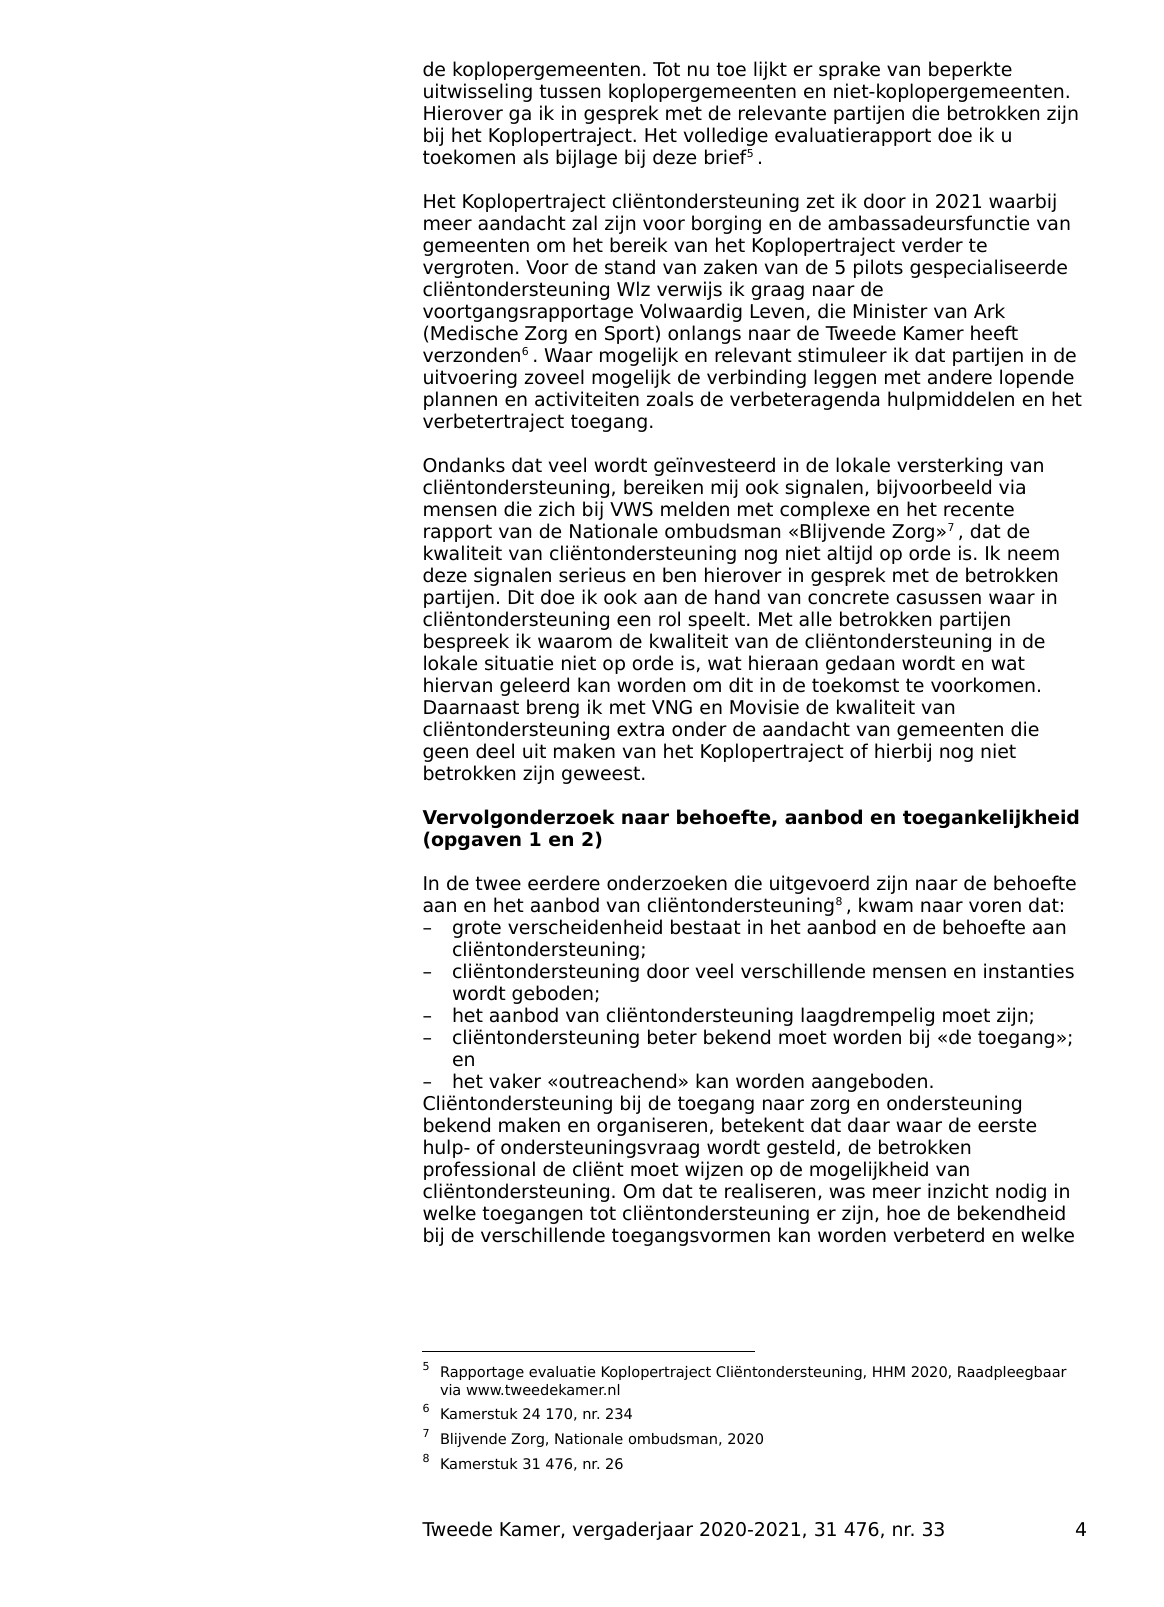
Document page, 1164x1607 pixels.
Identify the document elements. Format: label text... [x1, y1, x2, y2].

text Blijvende Zorg, Nationale ombudsman, 2020 [422, 1427, 1087, 1449]
text de koplopergemeenten. Tot nu toe lijkt er sprake van beperkte uitwisseling tussen koplopergemeenten en niet-koplopergemeenten. Hierover ga ik in gesprek met de relevante partijen die betrokken zijn bij het Koplopertraject. Het volledige evaluatierapport doe ik u toekomen als bijlage bij deze brief. [422, 59, 1087, 169]
subtitle Vervolgonderzoek naar behoefte, aanbod en toegankelijkheid (opgaven 1 en 2) [422, 807, 1087, 851]
text Kamerstuk 31 476, nr. 26 [422, 1452, 1087, 1474]
text Ondanks dat veel wordt geïnvesteerd in de lokale versterking van cliëntondersteuning, bereiken mij ook signalen, bijvoorbeeld via mensen die zich bij VWS melden met complexe en het recente rapport van de Nationale ombudsman «Blijvende Zorg», dat de kwaliteit van cliëntondersteuning nog niet altijd op orde is. Ik neem deze signalen serieus en ben hierover in gesprek met de betrokken partijen. Dit doe ik ook aan de hand van concrete casussen waar in cliëntondersteuning een rol speelt. Met alle betrokken partijen bespreek ik waarom de kwaliteit van de cliëntondersteuning in de lokale situatie niet op orde is, wat hieraan gedaan wordt en wat hiervan geleerd kan worden om dit in de toekomst te voorkomen. Daarnaast breng ik met VNG en Movisie de kwaliteit van cliëntondersteuning extra onder de aandacht van gemeenten die geen deel uit maken van het Koplopertraject of hierbij nog niet betrokken zijn geweest. [422, 455, 1087, 785]
text Kamerstuk 24 170, nr. 234 [422, 1402, 1087, 1424]
text – cliëntondersteuning beter bekend moet worden bij «de toegang»; en [422, 1027, 1087, 1071]
text Rapportage evaluatie Koplopertraject Cliëntondersteuning, HHM 2020, Raadpleegbaar via www.tweedekamer.nl [422, 1360, 1087, 1399]
text – grote verscheidenheid bestaat in het aanbod en de behoefte aan cliëntondersteuning; [422, 917, 1087, 961]
text – cliëntondersteuning door veel verschillende mensen en instanties wordt geboden; [422, 961, 1087, 1005]
text In de twee eerdere onderzoeken die uitgevoerd zijn naar de behoefte aan en het aanbod van cliëntondersteuning, kwam naar voren dat: [422, 873, 1087, 917]
text Cliëntondersteuning bij de toegang naar zorg en ondersteuning bekend maken en organiseren, betekent dat daar waar de eerste hulp- of ondersteuningsvraag wordt gesteld, de betrokken professional de cliënt moet wijzen op de mogelijkheid van cliëntondersteuning. Om dat te realiseren, was meer inzicht nodig in welke toegangen tot cliëntondersteuning er zijn, hoe de bekendheid bij de verschillende toegangsvormen kan worden verbeterd en welke [422, 1093, 1087, 1247]
text – het vaker «outreachend» kan worden aangeboden. [422, 1071, 1087, 1093]
text Het Koplopertraject cliëntondersteuning zet ik door in 2021 waarbij meer aandacht zal zijn voor borging en de ambassadeursfunctie van gemeenten om het bereik van het Koplopertraject verder te vergroten. Voor de stand van zaken van de 5 pilots gespecialiseerde cliëntondersteuning Wlz verwijs ik graag naar de voortgangsrapportage Volwaardig Leven, die Minister van Ark (Medische Zorg en Sport) onlangs naar de Tweede Kamer heeft verzonden. Waar mogelijk en relevant stimuleer ik dat partijen in de uitvoering zoveel mogelijk de verbinding leggen met andere lopende plannen en activiteiten zoals de verbeteragenda hulpmiddelen en het verbetertraject toegang. [422, 191, 1087, 433]
text – het aanbod van cliëntondersteuning laagdrempelig moet zijn; [422, 1005, 1087, 1027]
